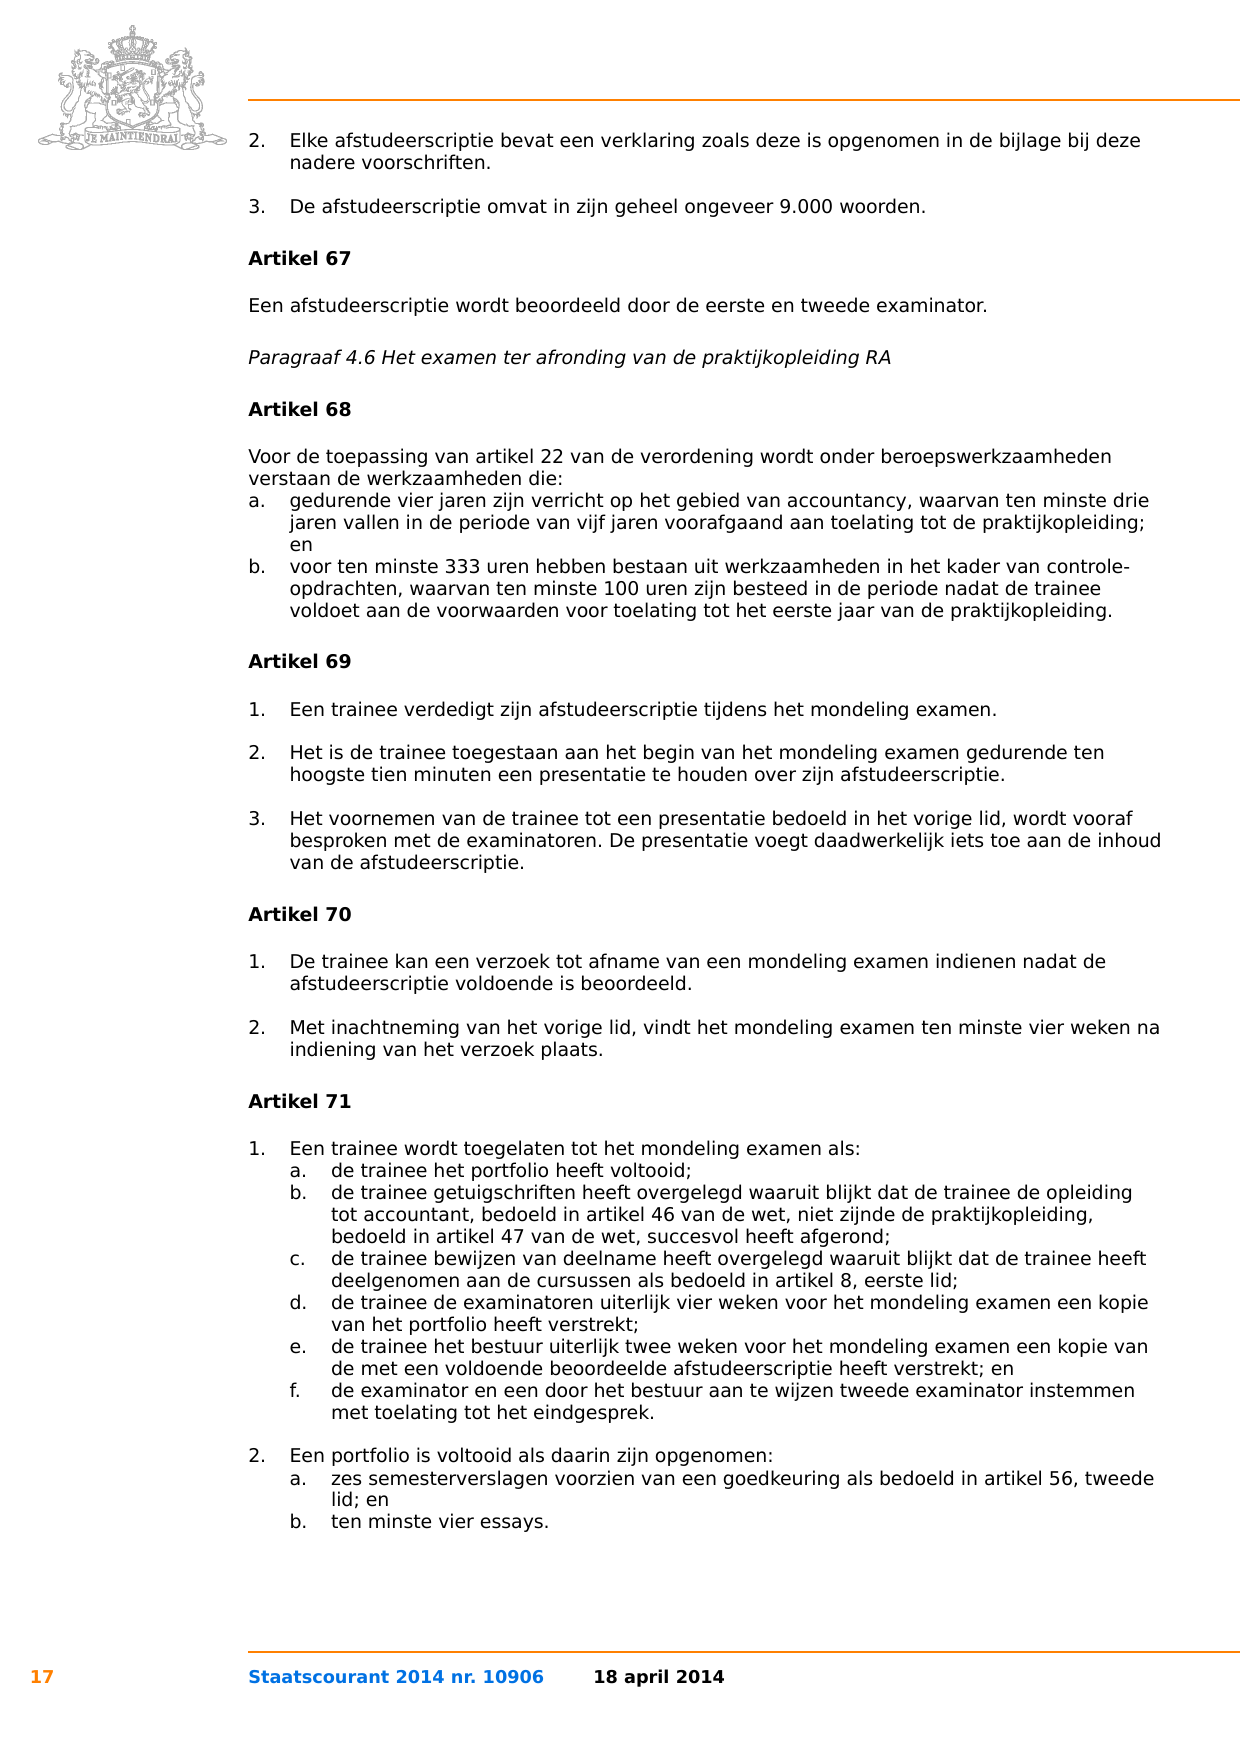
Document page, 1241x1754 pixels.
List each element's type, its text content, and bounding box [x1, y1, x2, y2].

subtitle Artikel 68 [248, 399, 1163, 421]
text b. de trainee getuigschriften heeft overgelegd waaruit blijkt dat de trainee de opleiding tot accountant, bedoeld in artikel 46 van de wet, niet zijnde de praktijkopleiding, bedoeld in artikel 47 van de wet, succesvol heeft afgerond; [289, 1182, 1163, 1248]
text Een afstudeerscriptie wordt beoordeeld door de eerste en tweede examinator. [248, 295, 1163, 317]
text 2. Een portfolio is voltooid als daarin zijn opgenomen: [248, 1445, 1163, 1467]
text a. de trainee het portfolio heeft voltooid; [289, 1160, 1163, 1182]
text a. zes semesterverslagen voorzien van een goedkeuring als bedoeld in artikel 56, tweede lid; en [289, 1467, 1163, 1511]
text a. gedurende vier jaren zijn verricht op het gebied van accountancy, waarvan ten minste drie jaren vallen in de periode van vijf jaren voorafgaand aan toelating tot de praktijkopleiding; en [248, 489, 1163, 556]
text 2. Elke afstudeerscriptie bevat een verklaring zoals deze is opgenomen in de bijlage bij deze nadere voorschriften. [248, 130, 1163, 174]
text 3. Het voornemen van de trainee tot een presentatie bedoeld in het vorige lid, wordt vooraf besproken met de examinatoren. De presentatie voegt daadwerkelijk iets toe aan de inhoud van de afstudeerscriptie. [248, 808, 1163, 874]
text 3. De afstudeerscriptie omvat in zijn geheel ongeveer 9.000 woorden. [248, 196, 1163, 218]
subtitle Artikel 71 [248, 1091, 1163, 1113]
text d. de trainee de examinatoren uiterlijk vier weken voor het mondeling examen een kopie van het portfolio heeft verstrekt; [289, 1292, 1163, 1336]
subtitle Artikel 67 [248, 248, 1163, 270]
text 1. Een trainee verdedigt zijn afstudeerscriptie tijdens het mondeling examen. [248, 698, 1163, 720]
text 2. Met inachtneming van het vorige lid, vindt het mondeling examen ten minste vier weken na indiening van het verzoek plaats. [248, 1017, 1163, 1061]
text f. de examinator en een door het bestuur aan te wijzen tweede examinator instemmen met toelating tot het eindgesprek. [289, 1379, 1163, 1423]
text c. de trainee bewijzen van deelname heeft overgelegd waaruit blijkt dat de trainee heeft deelgenomen aan de cursussen als bedoeld in artikel 8, eerste lid; [289, 1248, 1163, 1292]
text 1. De trainee kan een verzoek tot afname van een mondeling examen indienen nadat de afstudeerscriptie voldoende is beoordeeld. [248, 951, 1163, 995]
text 2. Het is de trainee toegestaan aan het begin van het mondeling examen gedurende ten hoogste tien minuten een presentatie te houden over zijn afstudeerscriptie. [248, 742, 1163, 786]
text b. voor ten minste 333 uren hebben bestaan uit werkzaamheden in het kader van controle-opdrachten, waarvan ten minste 100 uren zijn besteed in de periode nadat de trainee voldoet aan de voorwaarden voor toelating tot het eerste jaar van de praktijkopleiding. [248, 556, 1163, 621]
text e. de trainee het bestuur uiterlijk twee weken voor het mondeling examen een kopie van de met een voldoende beoordeelde afstudeerscriptie heeft verstrekt; en [289, 1336, 1163, 1379]
text 1. Een trainee wordt toegelaten tot het mondeling examen als: [248, 1138, 1163, 1160]
subtitle Artikel 70 [248, 904, 1163, 926]
text b. ten minste vier essays. [289, 1511, 1163, 1533]
subtitle Artikel 69 [248, 651, 1163, 673]
subtitle Paragraaf 4.6 Het examen ter afronding van de praktijkopleiding RA [248, 347, 1163, 369]
text Voor de toepassing van artikel 22 van de verordening wordt onder beroepswerkzaamheden verstaan de werkzaamheden die: [248, 446, 1163, 489]
picture [38, 25, 227, 150]
